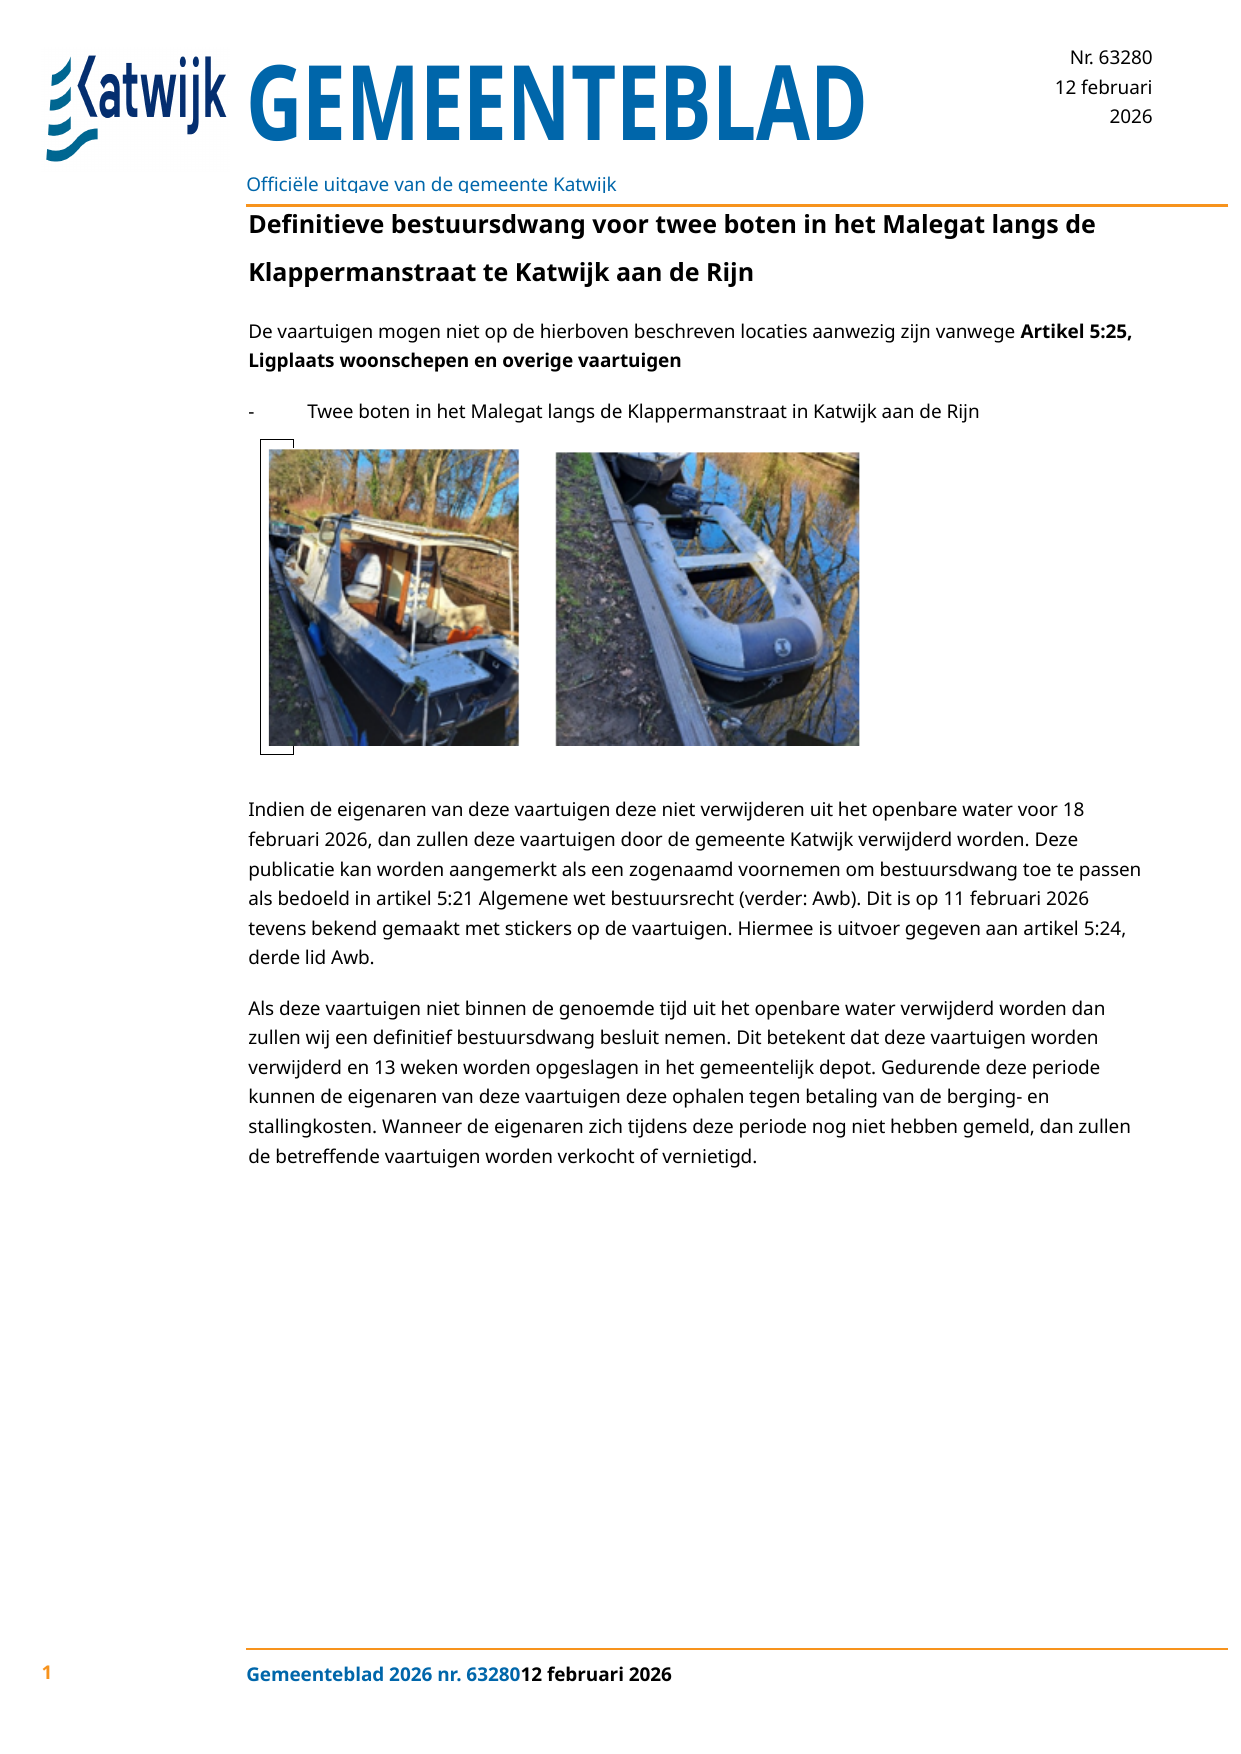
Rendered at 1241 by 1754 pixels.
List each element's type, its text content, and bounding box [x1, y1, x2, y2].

picture [268, 448, 860, 746]
text Indien de eigenaren van deze vaartuigen deze niet verwijderen uit het openbare water voor 18 februari 2026, dan zullen deze vaartuigen door de gemeente Katwijk verwijderd worden. Deze publicatie kan worden aangemerkt als een zogenaamd voornemen om bestuursdwang toe te passen als bedoeld in artikel 5:21 Algemene wet bestuursrecht (verder: Awb). Dit is op 11 februari 2026 tevens bekend gemaakt met stickers op de vaartuigen. Hiermee is uitvoer gegeven aan artikel 5:24, derde lid Awb. [248, 797, 1152, 970]
picture [41, 47, 231, 172]
text De vaartuigen mogen niet op de hierboven beschreven locaties aanwezig zijn vanwege Artikel 5:25, Ligplaats woonschepen en overige vaartuigen [248, 318, 1152, 373]
text Definitieve bestuursdwang voor twee boten in het Malegat langs de Klappermanstraat te Katwijk aan de Rijn [248, 207, 1152, 288]
list Twee boten in het Malegat langs de Klappermanstraat in Katwijk aan de Rijn [248, 398, 1152, 424]
text Als deze vaartuigen niet binnen de genoemde tijd uit het openbare water verwijderd worden dan zullen wij een definitief bestuursdwang besluit nemen. Dit betekent dat deze vaartuigen worden verwijderd en 13 weken worden opgeslagen in het gemeentelijk depot. Gedurende deze periode kunnen de eigenaren van deze vaartuigen deze ophalen tegen betaling van de berging- en stallingkosten. Wanneer de eigenaren zich tijdens deze periode nog niet hebben gemeld, dan zullen de betreffende vaartuigen worden verkocht of vernietigd. [248, 995, 1152, 1168]
